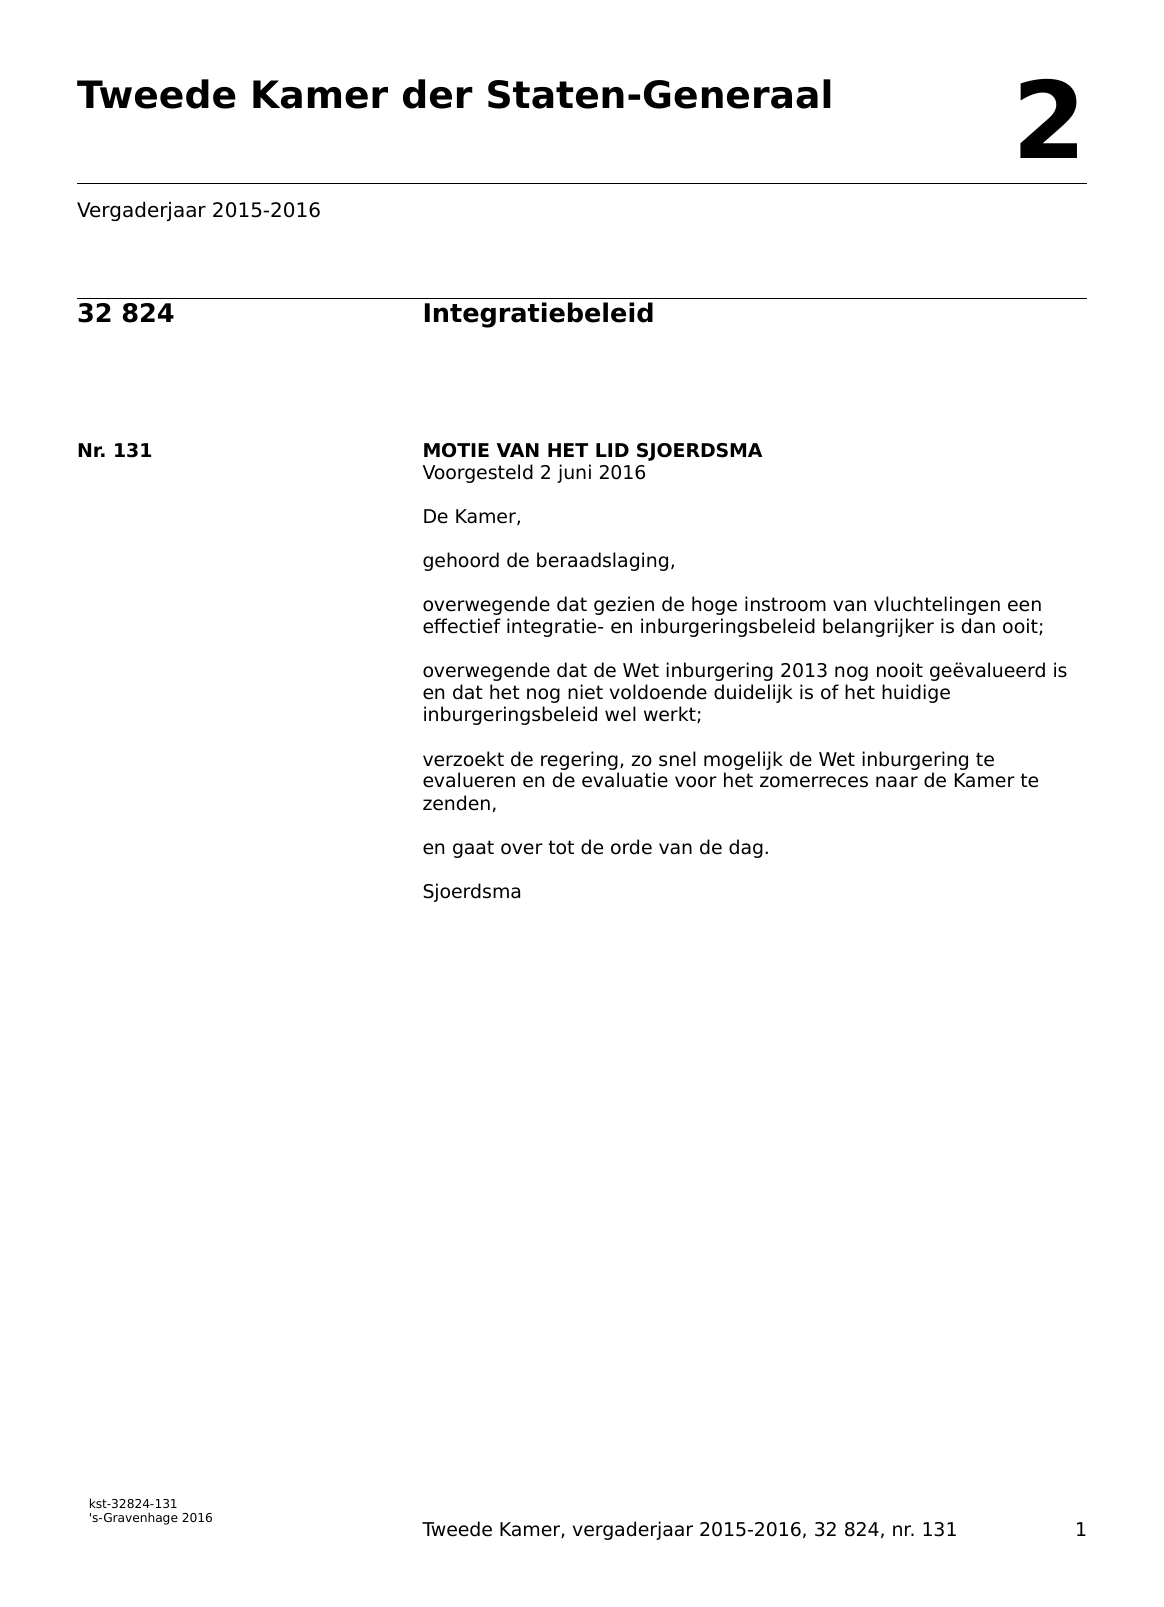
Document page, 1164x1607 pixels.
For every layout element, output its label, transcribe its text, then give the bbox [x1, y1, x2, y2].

table_cell Vergaderjaar 2015-2016 [77, 184, 1087, 298]
text 's-Gravenhage 2016 [88, 1511, 323, 1525]
subtitle Nr. 131 MOTIE VAN HET LID SJOERDSMA [77, 440, 1087, 462]
text en gaat over tot de orde van de dag. [422, 837, 1087, 858]
text kst-32824-131 [88, 1497, 323, 1511]
table_header Tweede Kamer der Staten-Generaal [77, 59, 886, 183]
text Sjoerdsma [422, 881, 1087, 903]
text overwegende dat gezien de hoge instroom van vluchtelingen een effectief integratie- en inburgeringsbeleid belangrijker is dan ooit; [422, 594, 1087, 638]
subtitle 32 824 Integratiebeleid [77, 299, 1087, 329]
text De Kamer, [422, 506, 1087, 528]
text Voorgesteld 2 juni 2016 [422, 462, 1087, 484]
table_header 2 [886, 59, 1087, 183]
text gehoord de beraadslaging, [422, 550, 1087, 572]
text verzoekt de regering, zo snel mogelijk de Wet inburgering te evalueren en de evaluatie voor het zomerreces naar de Kamer te zenden, [422, 748, 1087, 814]
text overwegende dat de Wet inburgering 2013 nog nooit geëvalueerd is en dat het nog niet voldoende duidelijk is of het huidige inburgeringsbeleid wel werkt; [422, 660, 1087, 726]
